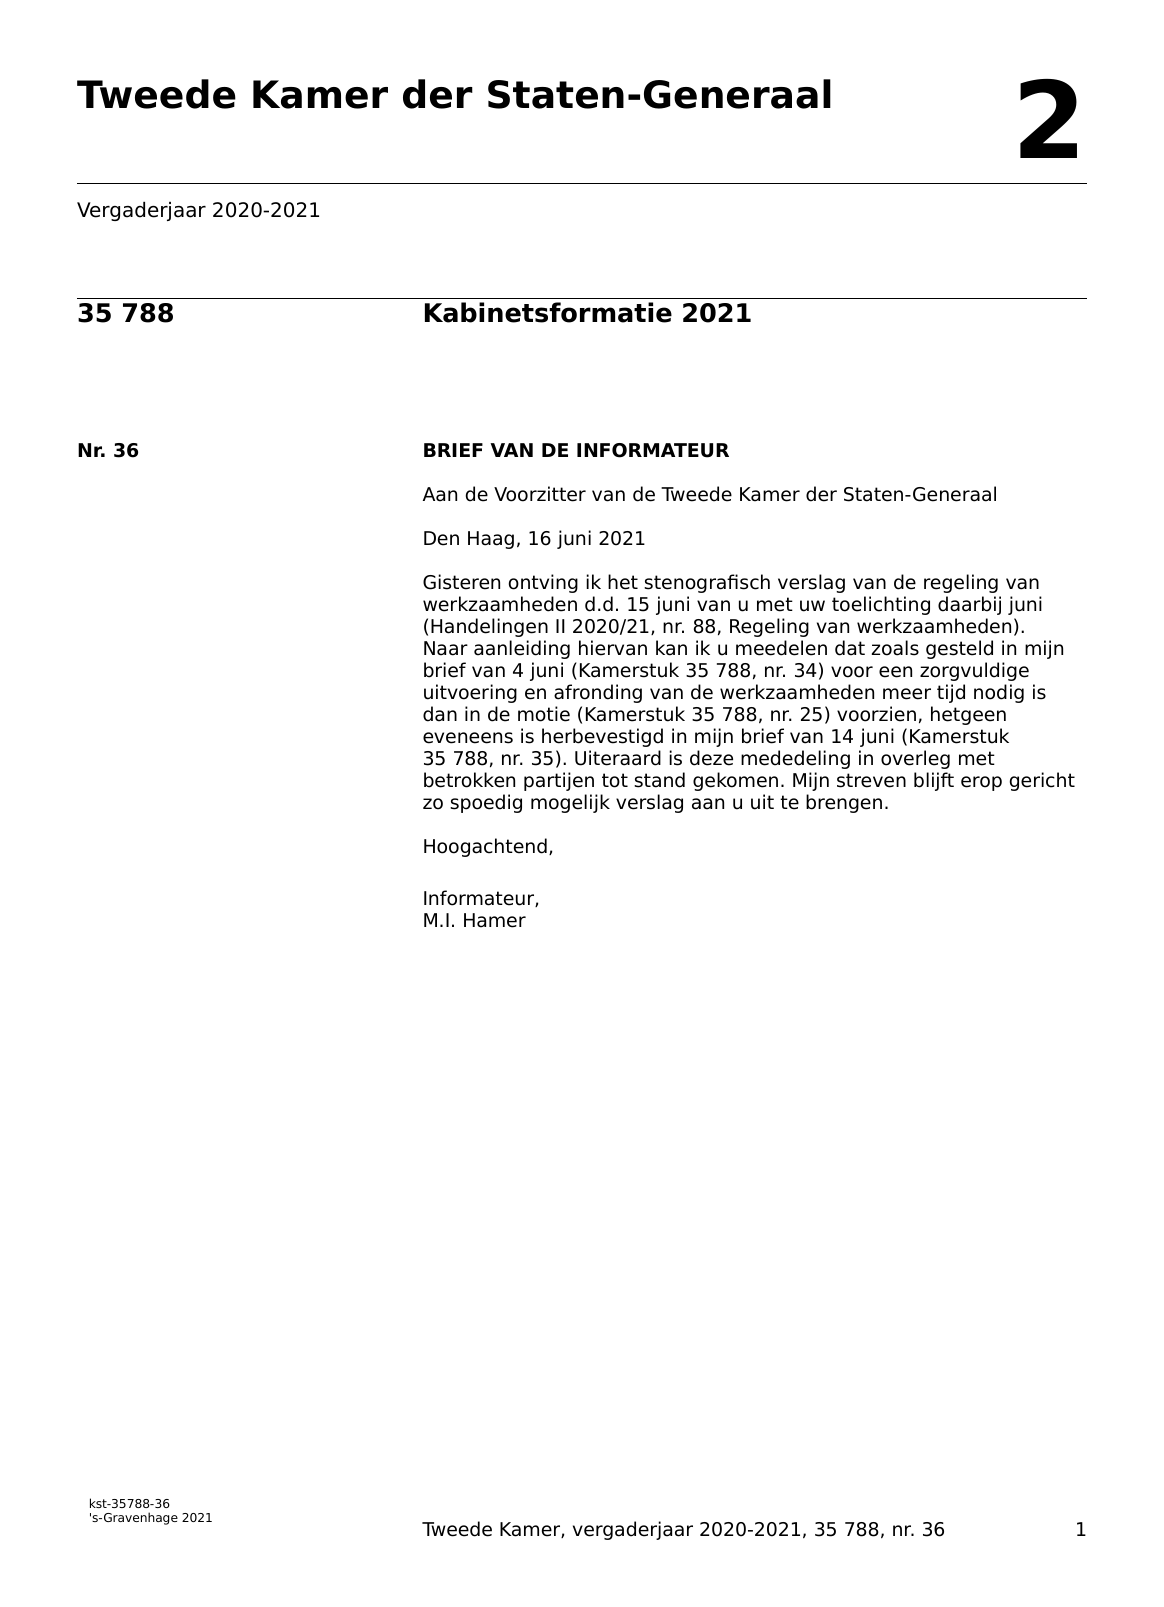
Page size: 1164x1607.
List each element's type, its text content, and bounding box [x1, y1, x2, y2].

subtitle 35 788 Kabinetsformatie 2021 [77, 299, 1087, 329]
subtitle Nr. 36 BRIEF VAN DE INFORMATEUR [77, 440, 1087, 462]
table_cell Vergaderjaar 2020-2021 [77, 184, 1087, 298]
table_header 2 [886, 59, 1087, 183]
text Informateur, M.I. Hamer [422, 888, 1087, 932]
text Den Haag, 16 juni 2021 [422, 528, 1087, 550]
text Naar aanleiding hiervan kan ik u meedelen dat zoals gesteld in mijn brief van 4 juni (Kamerstuk 35 788, nr. 34) voor een zorgvuldige uitvoering en afronding van de werkzaamheden meer tijd nodig is dan in de motie (Kamerstuk 35 788, nr. 25) voorzien, hetgeen eveneens is herbevestigd in mijn brief van 14 juni (Kamerstuk 35 788, nr. 35). Uiteraard is deze mededeling in overleg met betrokken partijen tot stand gekomen. Mijn streven blijft erop gericht zo spoedig mogelijk verslag aan u uit te brengen. [422, 638, 1087, 814]
table_header Tweede Kamer der Staten-Generaal [77, 59, 886, 183]
text kst-35788-36 [88, 1497, 323, 1511]
text 's-Gravenhage 2021 [88, 1511, 323, 1525]
text Aan de Voorzitter van de Tweede Kamer der Staten-Generaal [422, 484, 1087, 506]
text Gisteren ontving ik het stenografisch verslag van de regeling van werkzaamheden d.d. 15 juni van u met uw toelichting daarbij juni (Handelingen II 2020/21, nr. 88, Regeling van werkzaamheden). [422, 572, 1087, 638]
text Hoogachtend, [422, 836, 1087, 858]
